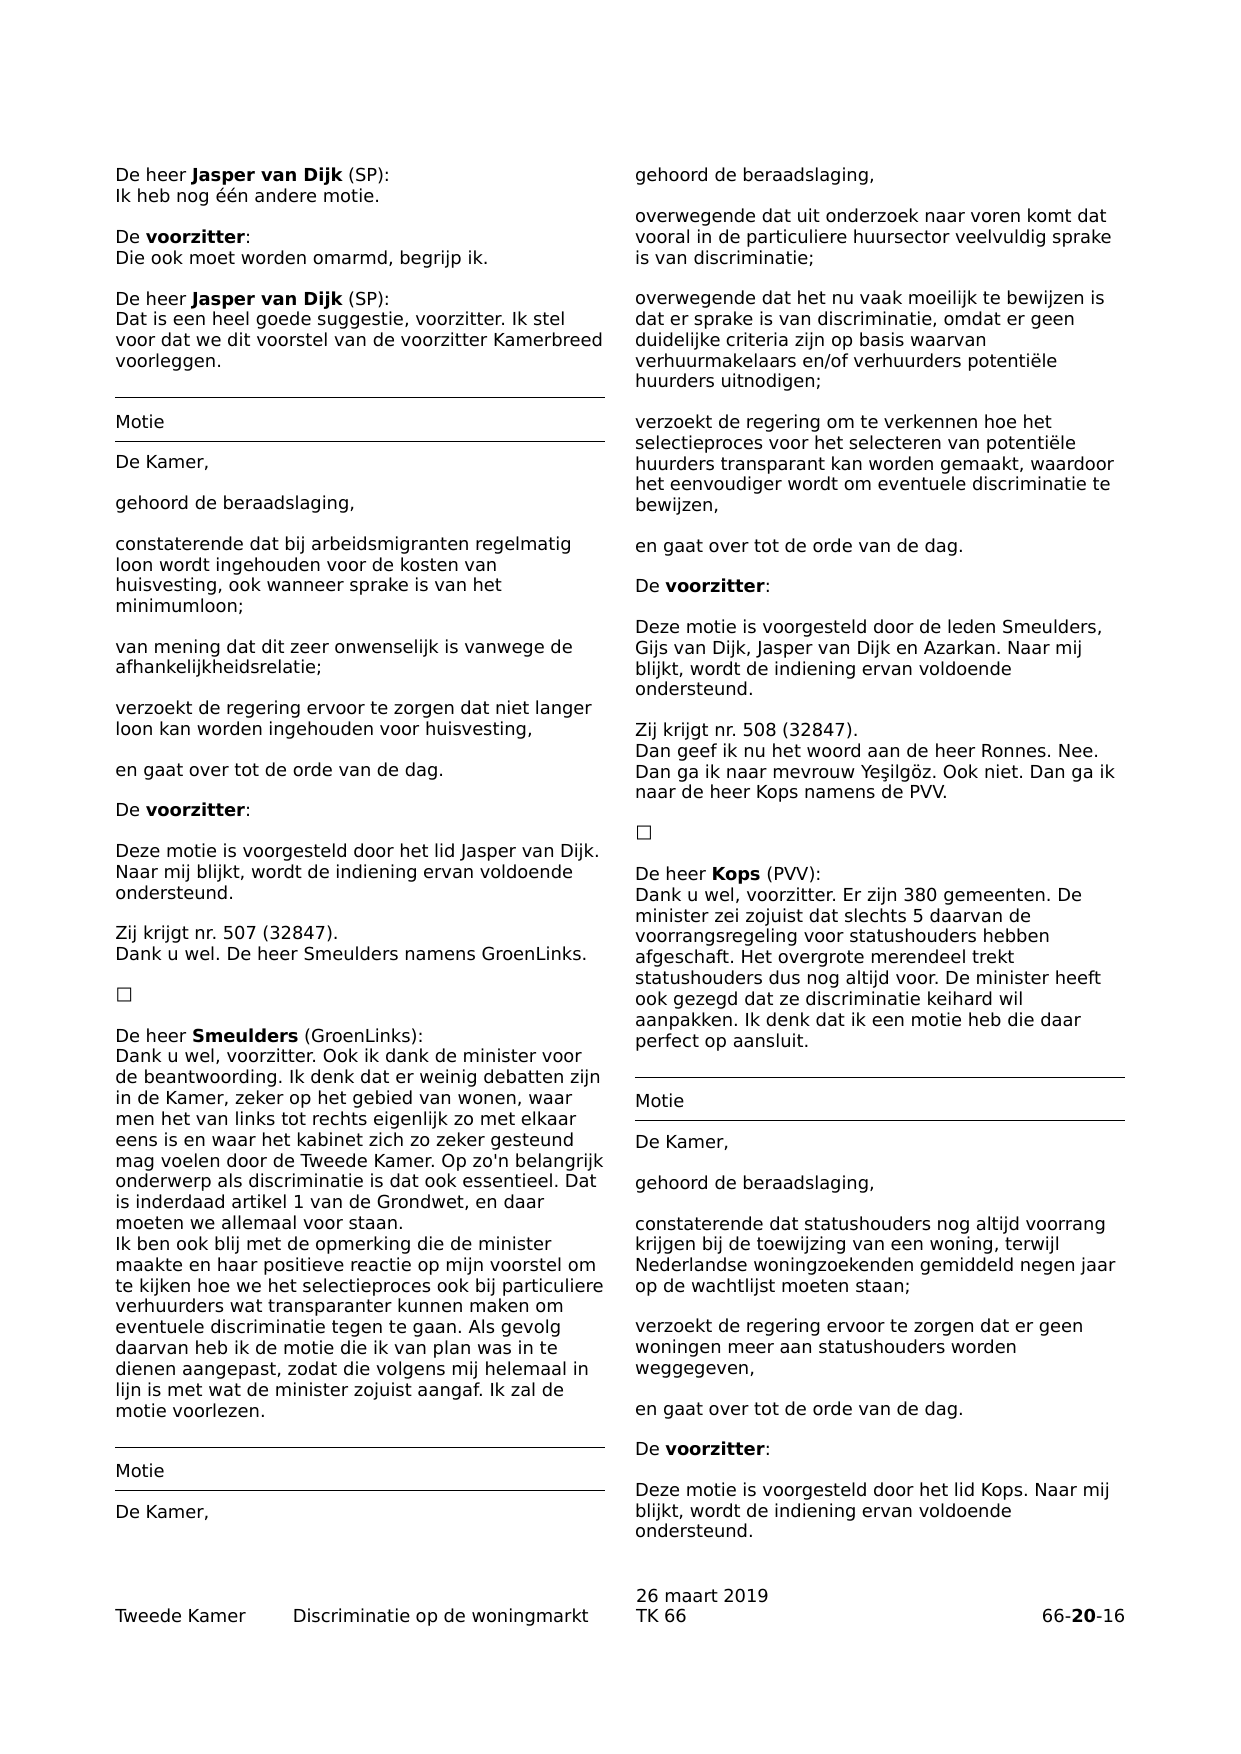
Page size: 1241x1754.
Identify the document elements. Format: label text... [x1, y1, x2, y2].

text Motie [115, 412, 605, 432]
text Deze motie is voorgesteld door de leden Smeulders, Gijs van Dijk, Jasper van Dijk en Azarkan. Naar mij blijkt, wordt de indiening ervan voldoende ondersteund. [635, 617, 1125, 700]
text Dank u wel. De heer Smeulders namens GroenLinks. [115, 944, 605, 965]
text Die ook moet worden omarmd, begrijp ik. [115, 248, 605, 268]
text Zij krijgt nr. 508 (32847). [635, 720, 1125, 741]
text Ik heb nog één andere motie. [115, 186, 605, 207]
text Motie [115, 1461, 605, 1482]
text De heer Jasper van Dijk (SP): [115, 288, 605, 309]
text gehoord de beraadslaging, [635, 165, 1125, 186]
text van mening dat dit zeer onwenselijk is vanwege de afhankelijkheidsrelatie; [115, 637, 605, 678]
text constaterende dat bij arbeidsmigranten regelmatig loon wordt ingehouden voor de kosten van huisvesting, ook wanneer sprake is van het minimumloon; [115, 534, 605, 617]
text overwegende dat het nu vaak moeilijk te bewijzen is dat er sprake is van discriminatie, omdat er geen duidelijke criteria zijn op basis waarvan verhuurmakelaars en/of verhuurders potentiële huurders uitnodigen; [635, 288, 1125, 392]
text en gaat over tot de orde van de dag. [115, 759, 605, 780]
text De heer Smeulders (GroenLinks): [115, 1026, 605, 1046]
text Motie [635, 1091, 1125, 1112]
text De heer Kops (PVV): [635, 864, 1125, 884]
text Dank u wel, voorzitter. Ook ik dank de minister voor de beantwoording. Ik denk dat er weinig debatten zijn in de Kamer, zeker op het gebied van wonen, waar men het van links tot rechts eigenlijk zo met elkaar eens is en waar het kabinet zich zo zeker gesteund mag voelen door de Tweede Kamer. Op zo'n belangrijk onderwerp als discriminatie is dat ook essentieel. Dat is inderdaad artikel 1 van de Grondwet, en daar moeten we allemaal voor staan. [115, 1046, 605, 1234]
text gehoord de beraadslaging, [115, 493, 605, 514]
text Zij krijgt nr. 507 (32847). [115, 923, 605, 944]
text De voorzitter: [115, 227, 605, 248]
text Deze motie is voorgesteld door het lid Jasper van Dijk. Naar mij blijkt, wordt de indiening ervan voldoende ondersteund. [115, 841, 605, 903]
text en gaat over tot de orde van de dag. [635, 536, 1125, 556]
text ⬜ [635, 823, 1125, 844]
text Ik ben ook blij met de opmerking die de minister maakte en haar positieve reactie op mijn voorstel om te kijken hoe we het selectieproces ook bij particuliere verhuurders wat transparanter kunnen maken om eventuele discriminatie tegen te gaan. Als gevolg daarvan heb ik de motie die ik van plan was in te dienen aangepast, zodat die volgens mij helemaal in lijn is met wat de minister zojuist aangaf. Ik zal de motie voorlezen. [115, 1234, 605, 1421]
text De voorzitter: [635, 1439, 1125, 1460]
text verzoekt de regering ervoor te zorgen dat er geen woningen meer aan statushouders worden weggegeven, [635, 1316, 1125, 1378]
text Deze motie is voorgesteld door het lid Kops. Naar mij blijkt, wordt de indiening ervan voldoende ondersteund. [635, 1480, 1125, 1542]
text overwegende dat uit onderzoek naar voren komt dat vooral in de particuliere huursector veelvuldig sprake is van discriminatie; [635, 206, 1125, 268]
text verzoekt de regering ervoor te zorgen dat niet langer loon kan worden ingehouden voor huisvesting, [115, 698, 605, 739]
text De voorzitter: [115, 800, 605, 821]
text Dank u wel, voorzitter. Er zijn 380 gemeenten. De minister zei zojuist dat slechts 5 daarvan de voorrangsregeling voor statushouders hebben afgeschaft. Het overgrote merendeel trekt statushouders dus nog altijd voor. De minister heeft ook gezegd dat ze discriminatie keihard wil aanpakken. Ik denk dat ik een motie heb die daar perfect op aansluit. [635, 884, 1125, 1051]
text constaterende dat statushouders nog altijd voorrang krijgen bij de toewijzing van een woning, terwijl Nederlandse woningzoekenden gemiddeld negen jaar op de wachtlijst moeten staan; [635, 1213, 1125, 1296]
text verzoekt de regering om te verkennen hoe het selectieproces voor het selecteren van potentiële huurders transparant kan worden gemaakt, waardoor het eenvoudiger wordt om eventuele discriminatie te bewijzen, [635, 412, 1125, 516]
text De Kamer, [115, 1502, 605, 1523]
text De Kamer, [115, 452, 605, 473]
text Dan geef ik nu het woord aan de heer Ronnes. Nee. Dan ga ik naar mevrouw Yeşilgöz. Ook niet. Dan ga ik naar de heer Kops namens de PVV. [635, 741, 1125, 803]
text ⬜ [115, 985, 605, 1006]
text Dat is een heel goede suggestie, voorzitter. Ik stel voor dat we dit voorstel van de voorzitter Kamerbreed voorleggen. [115, 309, 605, 372]
text De heer Jasper van Dijk (SP): [115, 165, 605, 186]
text gehoord de beraadslaging, [635, 1173, 1125, 1193]
text De voorzitter: [635, 576, 1125, 597]
text De Kamer, [635, 1132, 1125, 1153]
text en gaat over tot de orde van de dag. [635, 1398, 1125, 1419]
